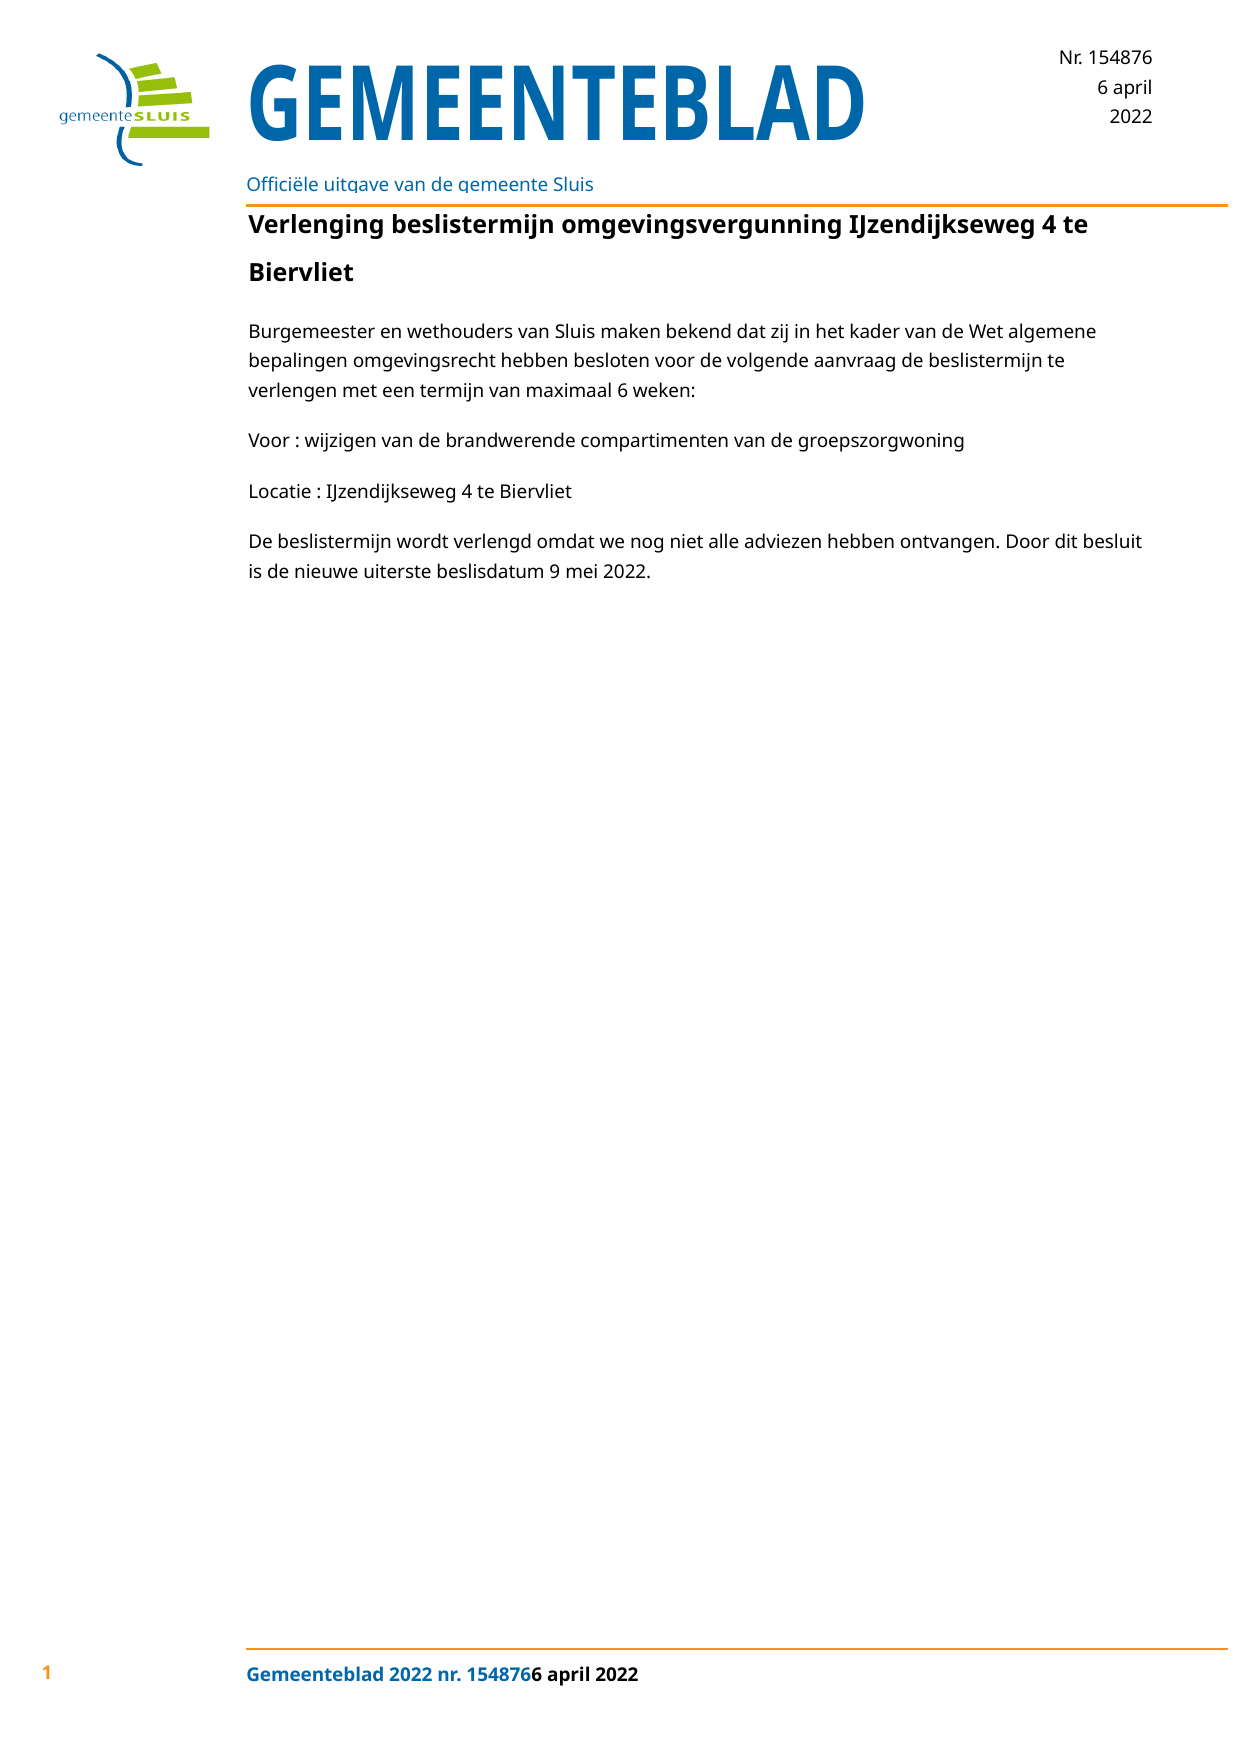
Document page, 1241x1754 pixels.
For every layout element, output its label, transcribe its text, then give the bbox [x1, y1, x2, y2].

text De beslistermijn wordt verlengd omdat we nog niet alle adviezen hebben ontvangen. Door dit besluit is de nieuwe uiterste beslisdatum 9 mei 2022. [248, 528, 1152, 584]
text Locatie : IJzendijkseweg 4 te Biervliet [248, 478, 1152, 504]
text Voor : wijzigen van de brandwerende compartimenten van de groepszorgwoning [248, 427, 1152, 453]
text Verlenging beslistermijn omgevingsvergunning IJzendijkseweg 4 te Biervliet [248, 207, 1152, 288]
text Burgemeester en wethouders van Sluis maken bekend dat zij in het kader van de Wet algemene bepalingen omgevingsrecht hebben besloten voor de volgende aanvraag de beslistermijn te verlengen met een termijn van maximaal 6 weken: [248, 318, 1152, 403]
picture [41, 47, 231, 172]
